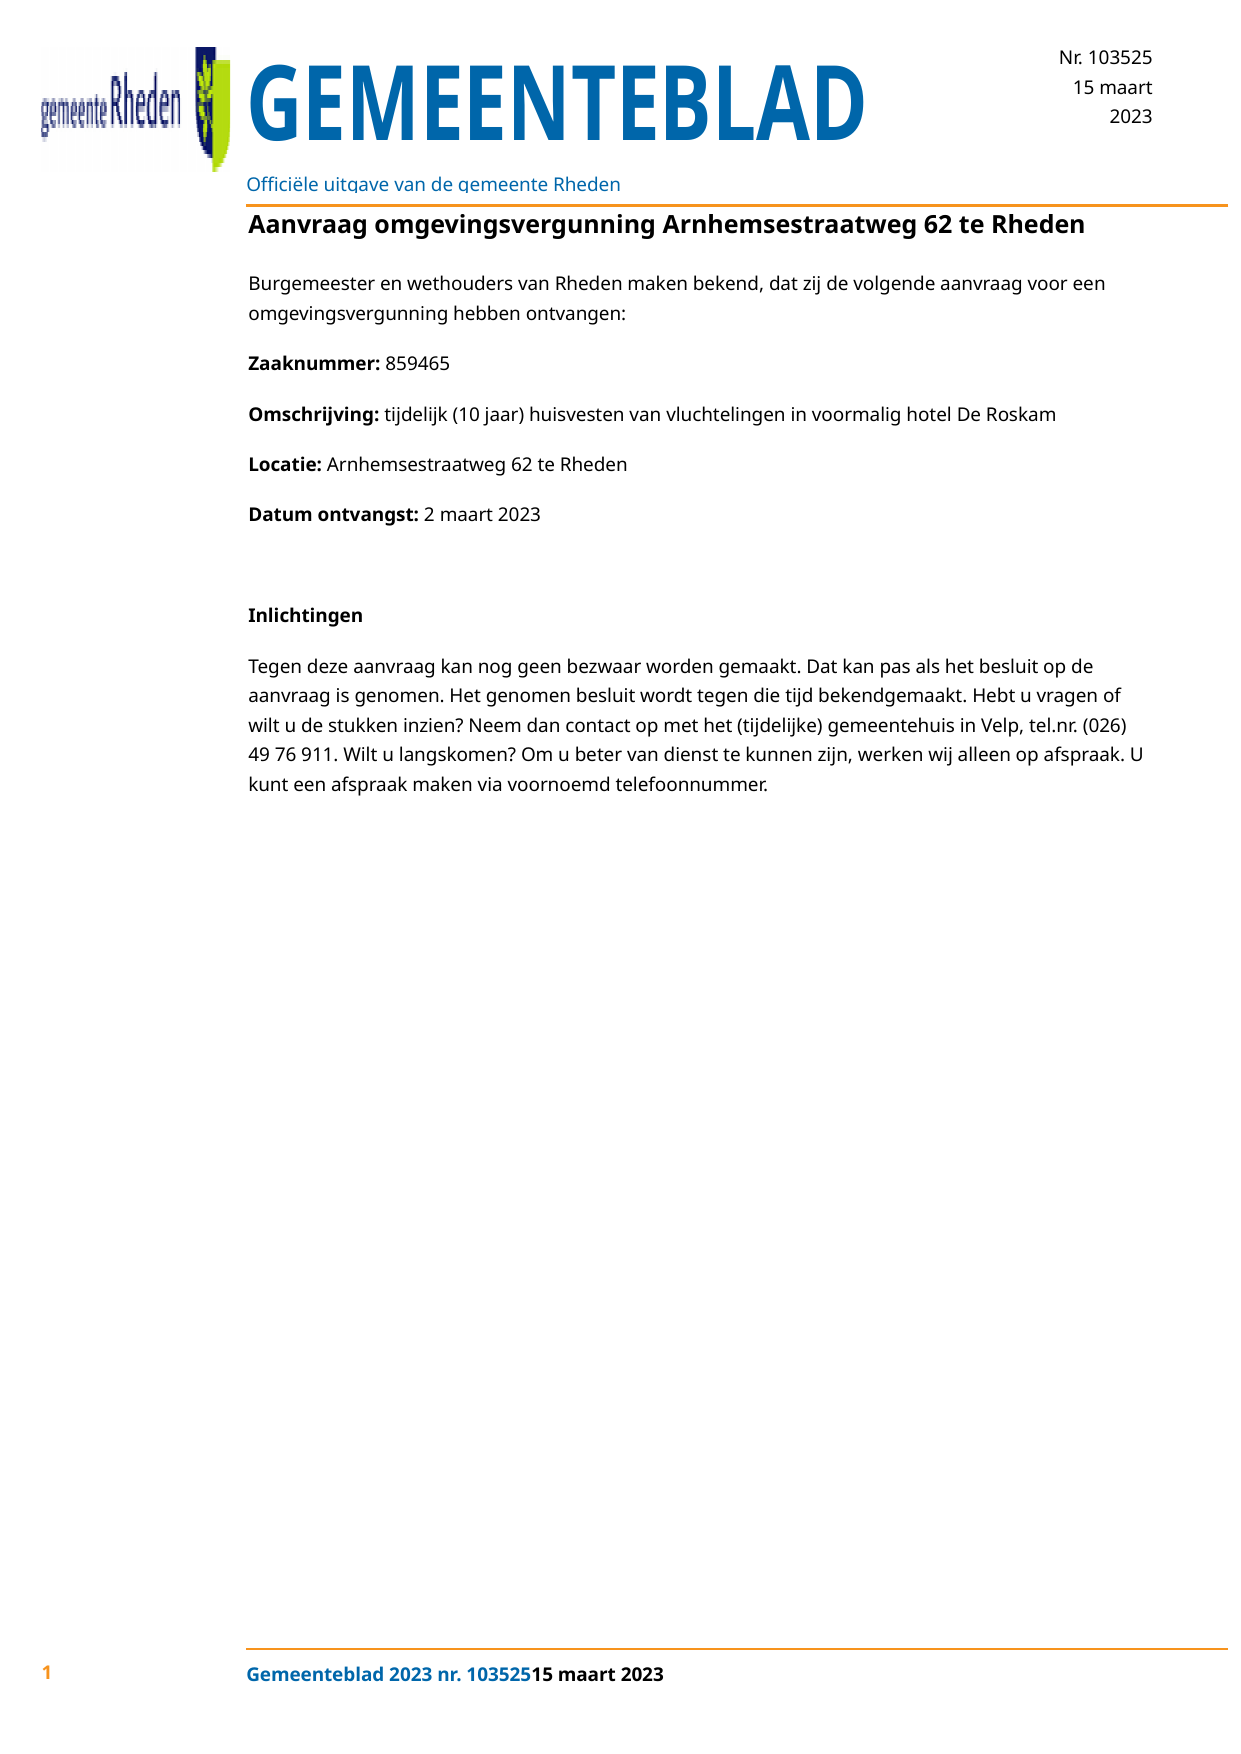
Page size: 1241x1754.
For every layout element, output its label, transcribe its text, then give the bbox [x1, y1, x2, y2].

text Tegen deze aanvraag kan nog geen bezwaar worden gemaakt. Dat kan pas als het besluit op de aanvraag is genomen. Het genomen besluit wordt tegen die tijd bekendgemaakt. Hebt u vragen of wilt u de stukken inzien? Neem dan contact op met het (tijdelijke) gemeentehuis in Velp, tel.nr. (026) 49 76 911. Wilt u langskomen? Om u beter van dienst te kunnen zijn, werken wij alleen op afspraak. U kunt een afspraak maken via voornoemd telefoonnummer. [248, 653, 1152, 797]
text Locatie: Arnhemsestraatweg 62 te Rheden [248, 451, 1152, 477]
picture [41, 47, 231, 172]
text Burgemeester en wethouders van Rheden maken bekend, dat zij de volgende aanvraag voor een omgevingsvergunning hebben ontvangen: [248, 270, 1152, 326]
text Zaaknummer: 859465 [248, 350, 1152, 376]
text Aanvraag omgevingsvergunning Arnhemsestraatweg 62 te Rheden [248, 207, 1152, 241]
text Omschrijving: tijdelijk (10 jaar) huisvesten van vluchtelingen in voormalig hotel De Roskam [248, 401, 1152, 426]
text Datum ontvangst: 2 maart 2023 [248, 502, 1152, 527]
text Inlichtingen [248, 602, 1152, 628]
